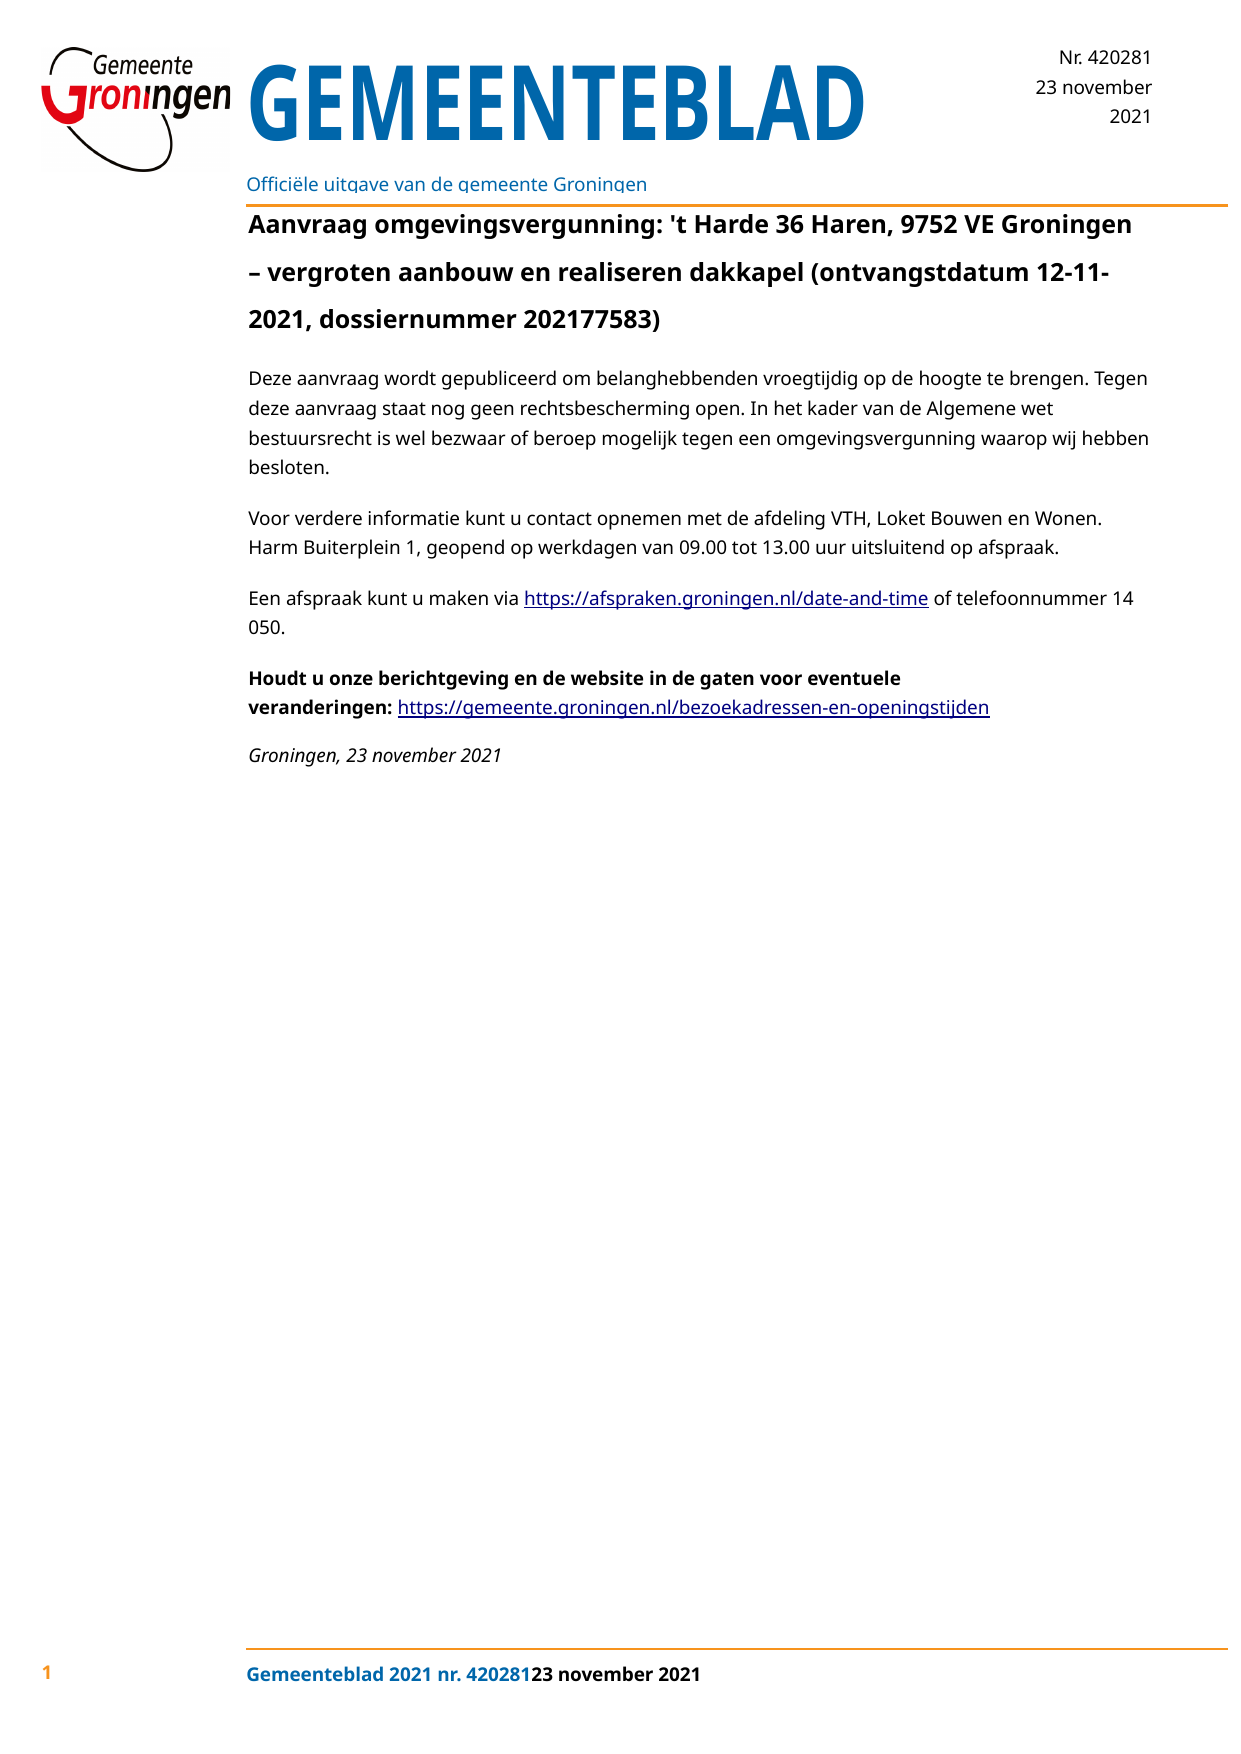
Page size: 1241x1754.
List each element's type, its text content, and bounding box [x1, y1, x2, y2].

picture [41, 47, 231, 172]
text Groningen, 23 november 2021 [248, 742, 1152, 768]
text Een afspraak kunt u maken via https://afspraken.groningen.nl/date-and-time of telefoonnummer 14 050. [248, 585, 1152, 640]
text Deze aanvraag wordt gepubliceerd om belanghebbenden vroegtijdig op de hoogte te brengen. Tegen deze aanvraag staat nog geen rechtsbescherming open. In het kader van de Algemene wet bestuursrecht is wel bezwaar of beroep mogelijk tegen een omgevingsvergunning waarop wij hebben besloten. [248, 366, 1152, 480]
text Houdt u onze berichtgeving en de website in de gaten voor eventuele veranderingen: https://gemeente.groningen.nl/bezoekadressen-en-openingstijden [248, 665, 1152, 720]
text Voor verdere informatie kunt u contact opnemen met de afdeling VTH, Loket Bouwen en Wonen. Harm Buiterplein 1, geopend op werkdagen van 09.00 tot 13.00 uur uitsluitend op afspraak. [248, 505, 1152, 560]
text Aanvraag omgevingsvergunning: 't Harde 36 Haren, 9752 VE Groningen – vergroten aanbouw en realiseren dakkapel (ontvangstdatum 12-11-2021, dossiernummer 202177583) [248, 207, 1152, 336]
